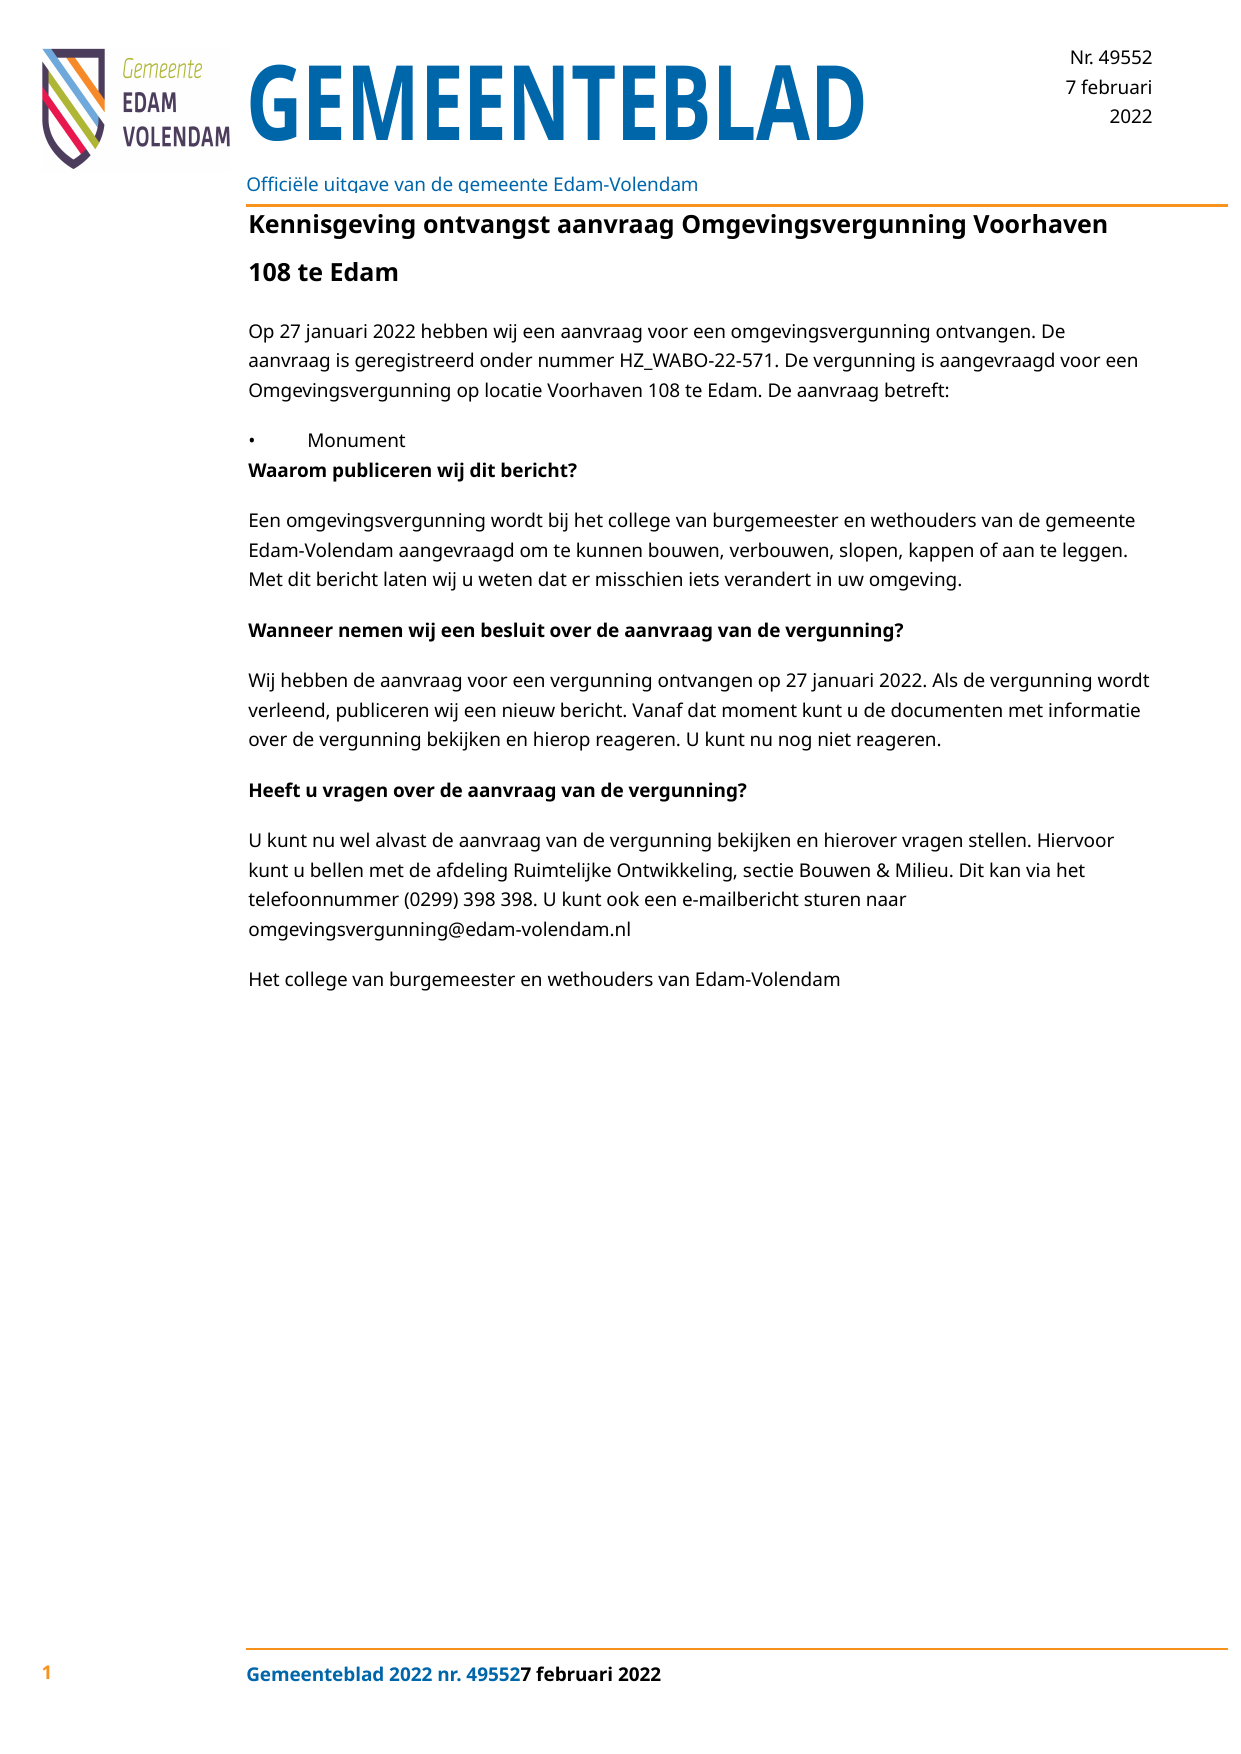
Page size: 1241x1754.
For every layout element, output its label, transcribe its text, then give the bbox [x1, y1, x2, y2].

text Wanneer nemen wij een besluit over de aanvraag van de vergunning? [248, 617, 1152, 643]
picture [41, 47, 231, 172]
text Heeft u vragen over de aanvraag van de vergunning? [248, 777, 1152, 803]
text Een omgevingsvergunning wordt bij het college van burgemeester en wethouders van de gemeente Edam-Volendam aangevraagd om te kunnen bouwen, verbouwen, slopen, kappen of aan te leggen. Met dit bericht laten wij u weten dat er misschien iets verandert in uw omgeving. [248, 507, 1152, 592]
text Op 27 januari 2022 hebben wij een aanvraag voor een omgevingsvergunning ontvangen. De aanvraag is geregistreerd onder nummer HZ_WABO-22-571. De vergunning is aangevraagd voor een Omgevingsvergunning op locatie Voorhaven 108 te Edam. De aanvraag betreft: [248, 318, 1152, 403]
list Monument [248, 427, 1152, 453]
text Het college van burgemeester en wethouders van Edam-Volendam [248, 967, 1152, 992]
text U kunt nu wel alvast de aanvraag van de vergunning bekijken en hierover vragen stellen. Hiervoor kunt u bellen met de afdeling Ruimtelijke Ontwikkeling, sectie Bouwen & Milieu. Dit kan via het telefoonnummer (0299) 398 398. U kunt ook een e-mailbericht sturen naar omgevingsvergunning@edam-volendam.nl [248, 827, 1152, 942]
text Waarom publiceren wij dit bericht? [248, 457, 1152, 483]
text Wij hebben de aanvraag voor een vergunning ontvangen op 27 januari 2022. Als de vergunning wordt verleend, publiceren wij een nieuw bericht. Vanaf dat moment kunt u de documenten met informatie over de vergunning bekijken en hierop reageren. U kunt nu nog niet reageren. [248, 667, 1152, 752]
text Kennisgeving ontvangst aanvraag Omgevingsvergunning Voorhaven 108 te Edam [248, 207, 1152, 288]
